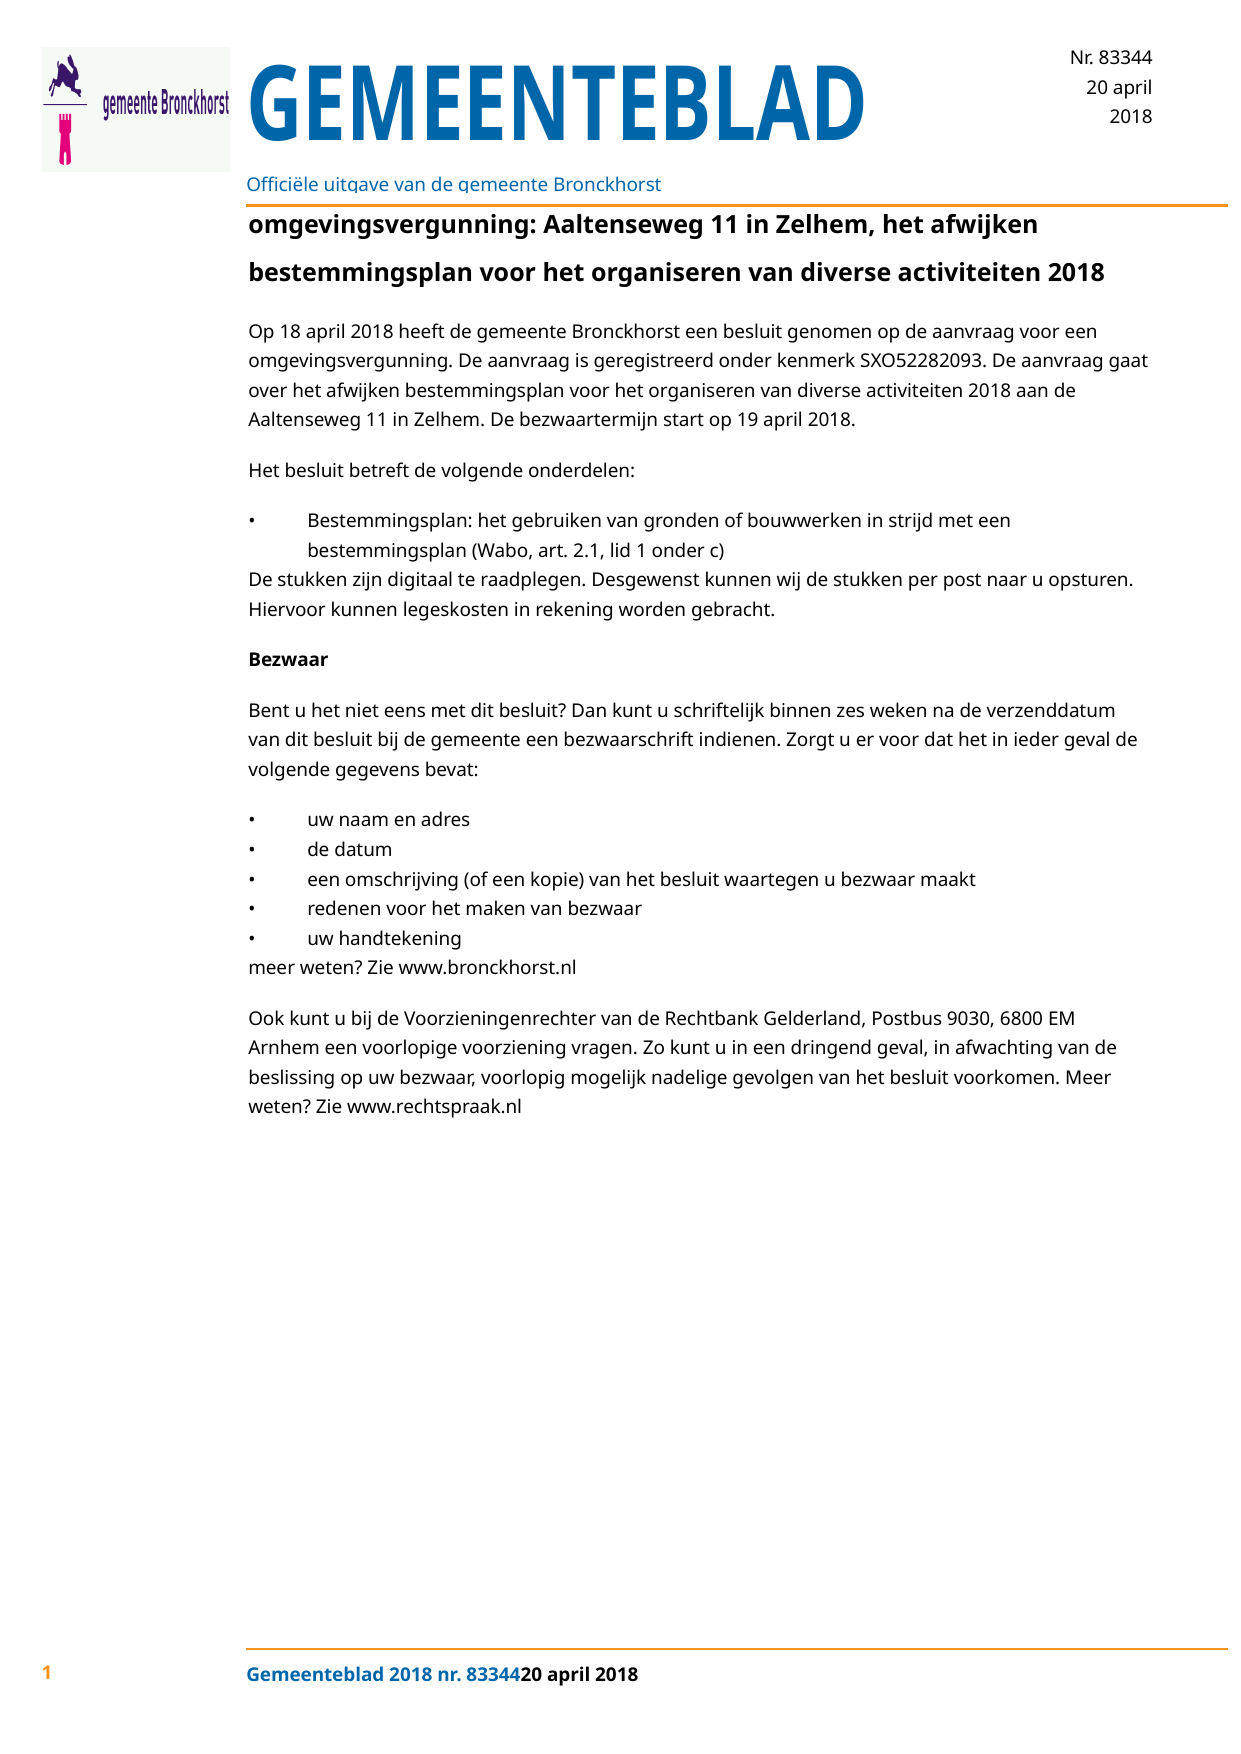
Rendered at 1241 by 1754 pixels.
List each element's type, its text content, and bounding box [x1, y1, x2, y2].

list de datum [248, 836, 1152, 862]
text Ook kunt u bij de Voorzieningenrechter van de Rechtbank Gelderland, Postbus 9030, 6800 EM Arnhem een voorlopige voorziening vragen. Zo kunt u in een dringend geval, in afwachting van de beslissing op uw bezwaar, voorlopig mogelijk nadelige gevolgen van het besluit voorkomen. Meer weten? Zie www.rechtspraak.nl [248, 1005, 1152, 1119]
picture [41, 47, 231, 172]
text meer weten? Zie www.bronckhorst.nl [248, 954, 1152, 980]
list uw handtekening [248, 925, 1152, 951]
list Bestemmingsplan: het gebruiken van gronden of bouwwerken in strijd met een bestemmingsplan (Wabo, art. 2.1, lid 1 onder c) [248, 507, 1152, 563]
text De stukken zijn digitaal te raadplegen. Desgewenst kunnen wij de stukken per post naar u opsturen. Hiervoor kunnen legeskosten in rekening worden gebracht. [248, 567, 1152, 622]
list een omschrijving (of een kopie) van het besluit waartegen u bezwaar maakt [248, 866, 1152, 892]
text Het besluit betreft de volgende onderdelen: [248, 457, 1152, 483]
list redenen voor het maken van bezwaar [248, 895, 1152, 921]
text omgevingsvergunning: Aaltenseweg 11 in Zelhem, het afwijken bestemmingsplan voor het organiseren van diverse activiteiten 2018 [248, 207, 1152, 288]
list uw naam en adres [248, 807, 1152, 832]
text Op 18 april 2018 heeft de gemeente Bronckhorst een besluit genomen op de aanvraag voor een omgevingsvergunning. De aanvraag is geregistreerd onder kenmerk SXO52282093. De aanvraag gaat over het afwijken bestemmingsplan voor het organiseren van diverse activiteiten 2018 aan de Aaltenseweg 11 in Zelhem. De bezwaartermijn start op 19 april 2018. [248, 318, 1152, 432]
text Bezwaar [248, 647, 1152, 672]
text Bent u het niet eens met dit besluit? Dan kunt u schriftelijk binnen zes weken na de verzenddatum van dit besluit bij de gemeente een bezwaarschrift indienen. Zorgt u er voor dat het in ieder geval de volgende gegevens bevat: [248, 697, 1152, 782]
